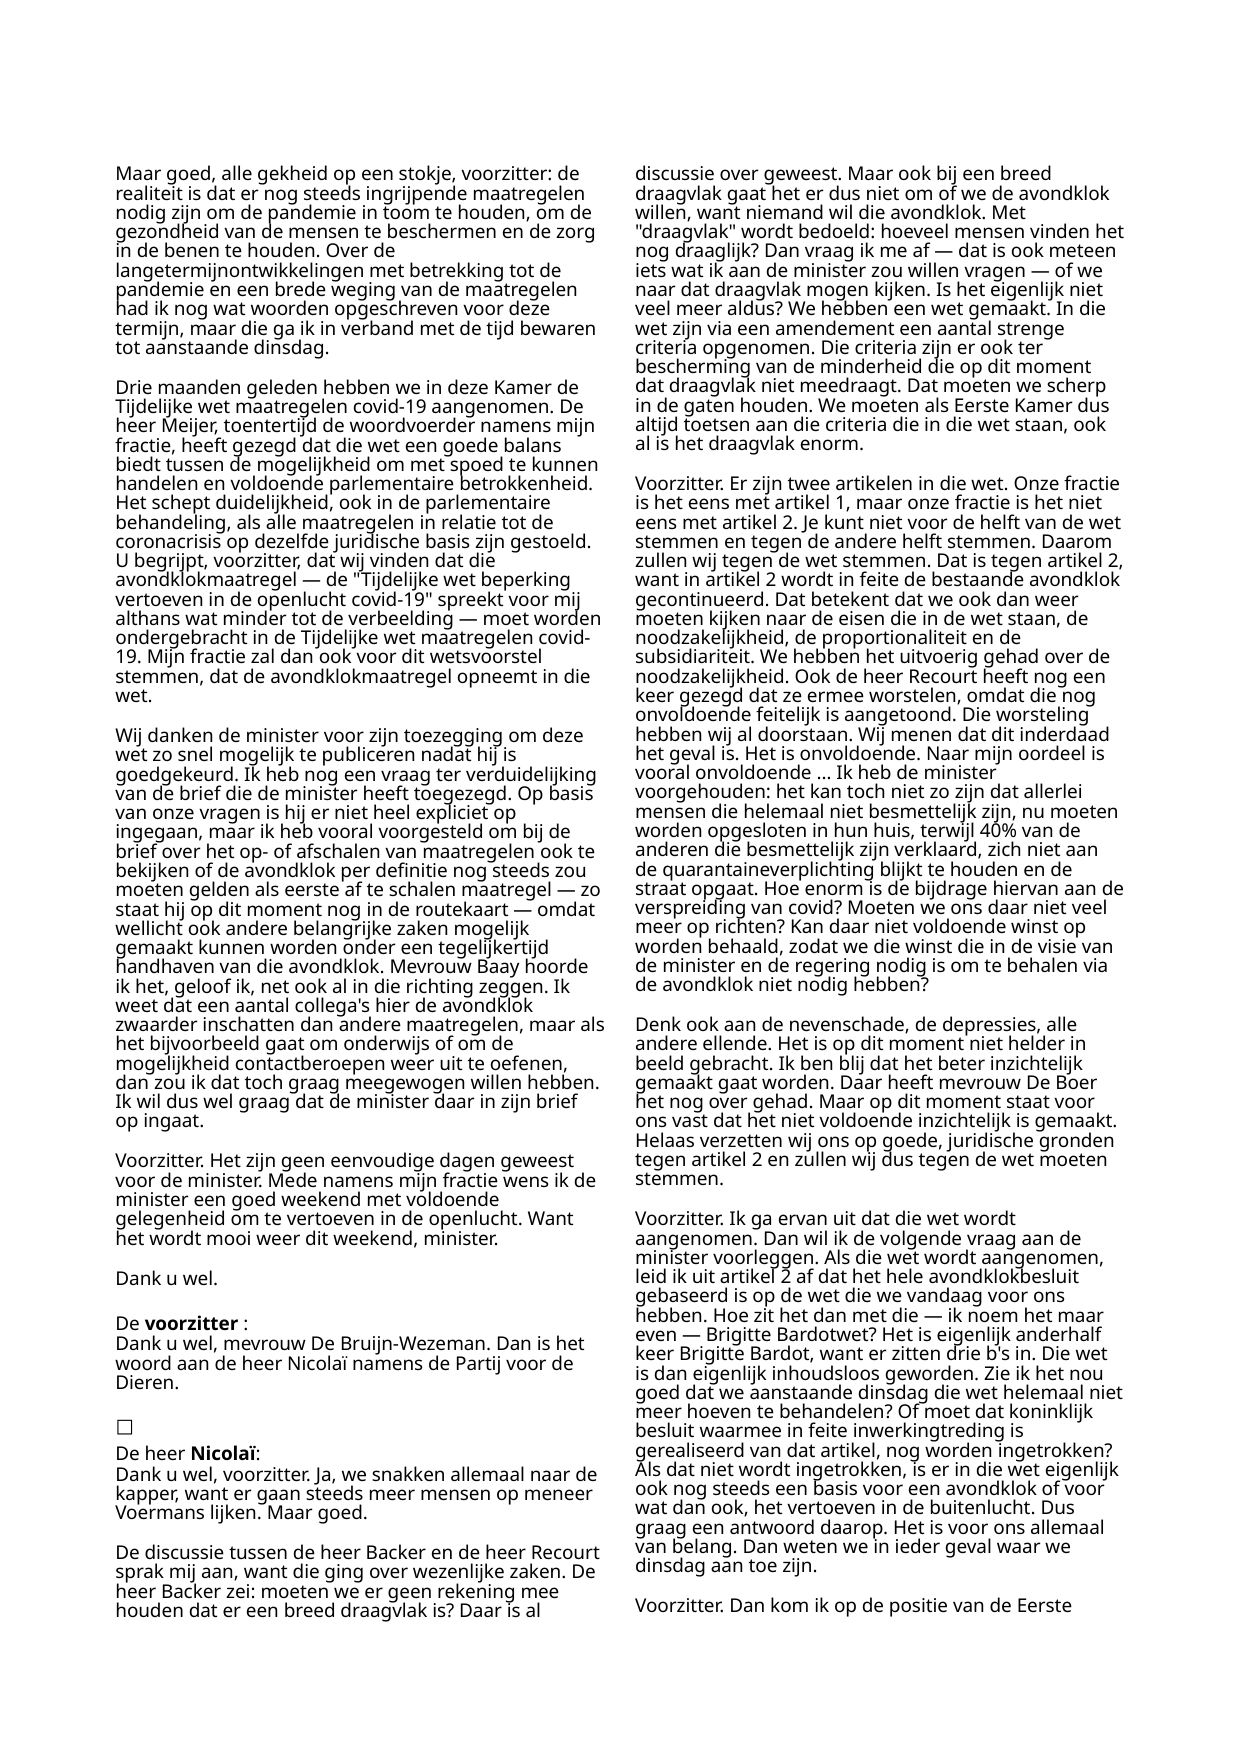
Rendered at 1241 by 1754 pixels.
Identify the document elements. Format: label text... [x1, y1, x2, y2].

text Maar goed, alle gekheid op een stokje, voorzitter: de realiteit is dat er nog steeds ingrijpende maatregelen nodig zijn om de pandemie in toom te houden, om de gezondheid van de mensen te beschermen en de zorg in de benen te houden. Over de langetermijnontwikkelingen met betrekking tot de pandemie en een brede weging van de maatregelen had ik nog wat woorden opgeschreven voor deze termijn, maar die ga ik in verband met de tijd bewaren tot aanstaande dinsdag. [115, 165, 605, 358]
text Voorzitter. Dan kom ik op de positie van de Eerste [635, 1597, 1125, 1616]
text Dank u wel, mevrouw De Bruijn-Wezeman. Dan is het woord aan de heer Nicolaï namens de Partij voor de Dieren. [115, 1335, 605, 1393]
text ⬜ [115, 1414, 605, 1440]
text Dank u wel. [115, 1269, 605, 1289]
text Denk ook aan de nevenschade, de depressies, alle andere ellende. Het is op dit moment niet helder in beeld gebracht. Ik ben blij dat het beter inzichtelijk gemaakt gaat worden. Daar heeft mevrouw De Boer het nog over gehad. Maar op dit moment staat voor ons vast dat het niet voldoende inzichtelijk is gemaakt. Helaas verzetten wij ons op goede, juridische gronden tegen artikel 2 en zullen wij dus tegen de wet moeten stemmen. [635, 1016, 1125, 1189]
text Drie maanden geleden hebben we in deze Kamer de Tijdelijke wet maatregelen covid-19 aangenomen. De heer Meijer, toentertijd de woordvoerder namens mijn fractie, heeft gezegd dat die wet een goede balans biedt tussen de mogelijkheid om met spoed te kunnen handelen en voldoende parlementaire betrokkenheid. Het schept duidelijkheid, ook in de parlementaire behandeling, als alle maatregelen in relatie tot de coronacrisis op dezelfde juridische basis zijn gestoeld. U begrijpt, voorzitter, dat wij vinden dat die avondklokmaatregel — de "Tijdelijke wet beperking vertoeven in de openlucht covid-19" spreekt voor mij althans wat minder tot de verbeelding — moet worden ondergebracht in de Tijdelijke wet maatregelen covid-19. Mijn fractie zal dan ook voor dit wetsvoorstel stemmen, dat de avondklokmaatregel opneemt in die wet. [115, 379, 605, 706]
text Wij danken de minister voor zijn toezegging om deze wet zo snel mogelijk te publiceren nadat hij is goedgekeurd. Ik heb nog een vraag ter verduidelijking van de brief die de minister heeft toegezegd. Op basis van onze vragen is hij er niet heel expliciet op ingegaan, maar ik heb vooral voorgesteld om bij de brief over het op- of afschalen van maatregelen ook te bekijken of de avondklok per definitie nog steeds zou moeten gelden als eerste af te schalen maatregel — zo staat hij op dit moment nog in de routekaart — omdat wellicht ook andere belangrijke zaken mogelijk gemaakt kunnen worden onder een tegelijkertijd handhaven van die avondklok. Mevrouw Baay hoorde ik het, geloof ik, net ook al in die richting zeggen. Ik weet dat een aantal collega's hier de avondklok zwaarder inschatten dan andere maatregelen, maar als het bijvoorbeeld gaat om onderwijs of om de mogelijkheid contactberoepen weer uit te oefenen, dan zou ik dat toch graag meegewogen willen hebben. Ik wil dus wel graag dat de minister daar in zijn brief op ingaat. [115, 727, 605, 1132]
text Voorzitter. Er zijn twee artikelen in die wet. Onze fractie is het eens met artikel 1, maar onze fractie is het niet eens met artikel 2. Je kunt niet voor de helft van de wet stemmen en tegen de andere helft stemmen. Daarom zullen wij tegen de wet stemmen. Dat is tegen artikel 2, want in artikel 2 wordt in feite de bestaande avondklok gecontinueerd. Dat betekent dat we ook dan weer moeten kijken naar de eisen die in de wet staan, de noodzakelijkheid, de proportionaliteit en de subsidiariteit. We hebben het uitvoerig gehad over de noodzakelijkheid. Ook de heer Recourt heeft nog een keer gezegd dat ze ermee worstelen, omdat die nog onvoldoende feitelijk is aangetoond. Die worsteling hebben wij al doorstaan. Wij menen dat dit inderdaad het geval is. Het is onvoldoende. Naar mijn oordeel is vooral onvoldoende … Ik heb de minister voorgehouden: het kan toch niet zo zijn dat allerlei mensen die helemaal niet besmettelijk zijn, nu moeten worden opgesloten in hun huis, terwijl 40% van de anderen die besmettelijk zijn verklaard, zich niet aan de quarantaineverplichting blijkt te houden en de straat opgaat. Hoe enorm is de bijdrage hiervan aan de verspreiding van covid? Moeten we ons daar niet veel meer op richten? Kan daar niet voldoende winst op worden behaald, zodat we die winst die in de visie van de minister en de regering nodig is om te behalen via de avondklok niet nodig hebben? [635, 475, 1125, 995]
text Voorzitter. Ik ga ervan uit dat die wet wordt aangenomen. Dan wil ik de volgende vraag aan de minister voorleggen. Als die wet wordt aangenomen, leid ik uit artikel 2 af dat het hele avondklokbesluit gebaseerd is op de wet die we vandaag voor ons hebben. Hoe zit het dan met die — ik noem het maar even — Brigitte Bardotwet? Het is eigenlijk anderhalf keer Brigitte Bardot, want er zitten drie b's in. Die wet is dan eigenlijk inhoudsloos geworden. Zie ik het nou goed dat we aanstaande dinsdag die wet helemaal niet meer hoeven te behandelen? Of moet dat koninklijk besluit waarmee in feite inwerkingtreding is gerealiseerd van dat artikel, nog worden ingetrokken? Als dat niet wordt ingetrokken, is er in die wet eigenlijk ook nog steeds een basis voor een avondklok of voor wat dan ook, het vertoeven in de buitenlucht. Dus graag een antwoord daarop. Het is voor ons allemaal van belang. Dan weten we in ieder geval waar we dinsdag aan toe zijn. [635, 1210, 1125, 1576]
text De discussie tussen de heer Backer en de heer Recourt sprak mij aan, want die ging over wezenlijke zaken. De heer Backer zei: moeten we er geen rekening mee houden dat er een breed draagvlak is? Daar is al [115, 1544, 605, 1621]
text Voorzitter. Het zijn geen eenvoudige dagen geweest voor de minister. Mede namens mijn fractie wens ik de minister een goed weekend met voldoende gelegenheid om te vertoeven in de openlucht. Want het wordt mooi weer dit weekend, minister. [115, 1152, 605, 1249]
text De heer Nicolaï: [115, 1440, 605, 1466]
text discussie over geweest. Maar ook bij een breed draagvlak gaat het er dus niet om of we de avondklok willen, want niemand wil die avondklok. Met "draagvlak" wordt bedoeld: hoeveel mensen vinden het nog draaglijk? Dan vraag ik me af — dat is ook meteen iets wat ik aan de minister zou willen vragen — of we naar dat draagvlak mogen kijken. Is het eigenlijk niet veel meer aldus? We hebben een wet gemaakt. In die wet zijn via een amendement een aantal strenge criteria opgenomen. Die criteria zijn er ook ter bescherming van de minderheid die op dit moment dat draagvlak niet meedraagt. Dat moeten we scherp in de gaten houden. We moeten als Eerste Kamer dus altijd toetsen aan die criteria die in die wet staan, ook al is het draagvlak enorm. [635, 165, 1125, 454]
text De voorzitter : [115, 1310, 605, 1335]
text Dank u wel, voorzitter. Ja, we snakken allemaal naar de kapper, want er gaan steeds meer mensen op meneer Voermans lijken. Maar goed. [115, 1466, 605, 1523]
